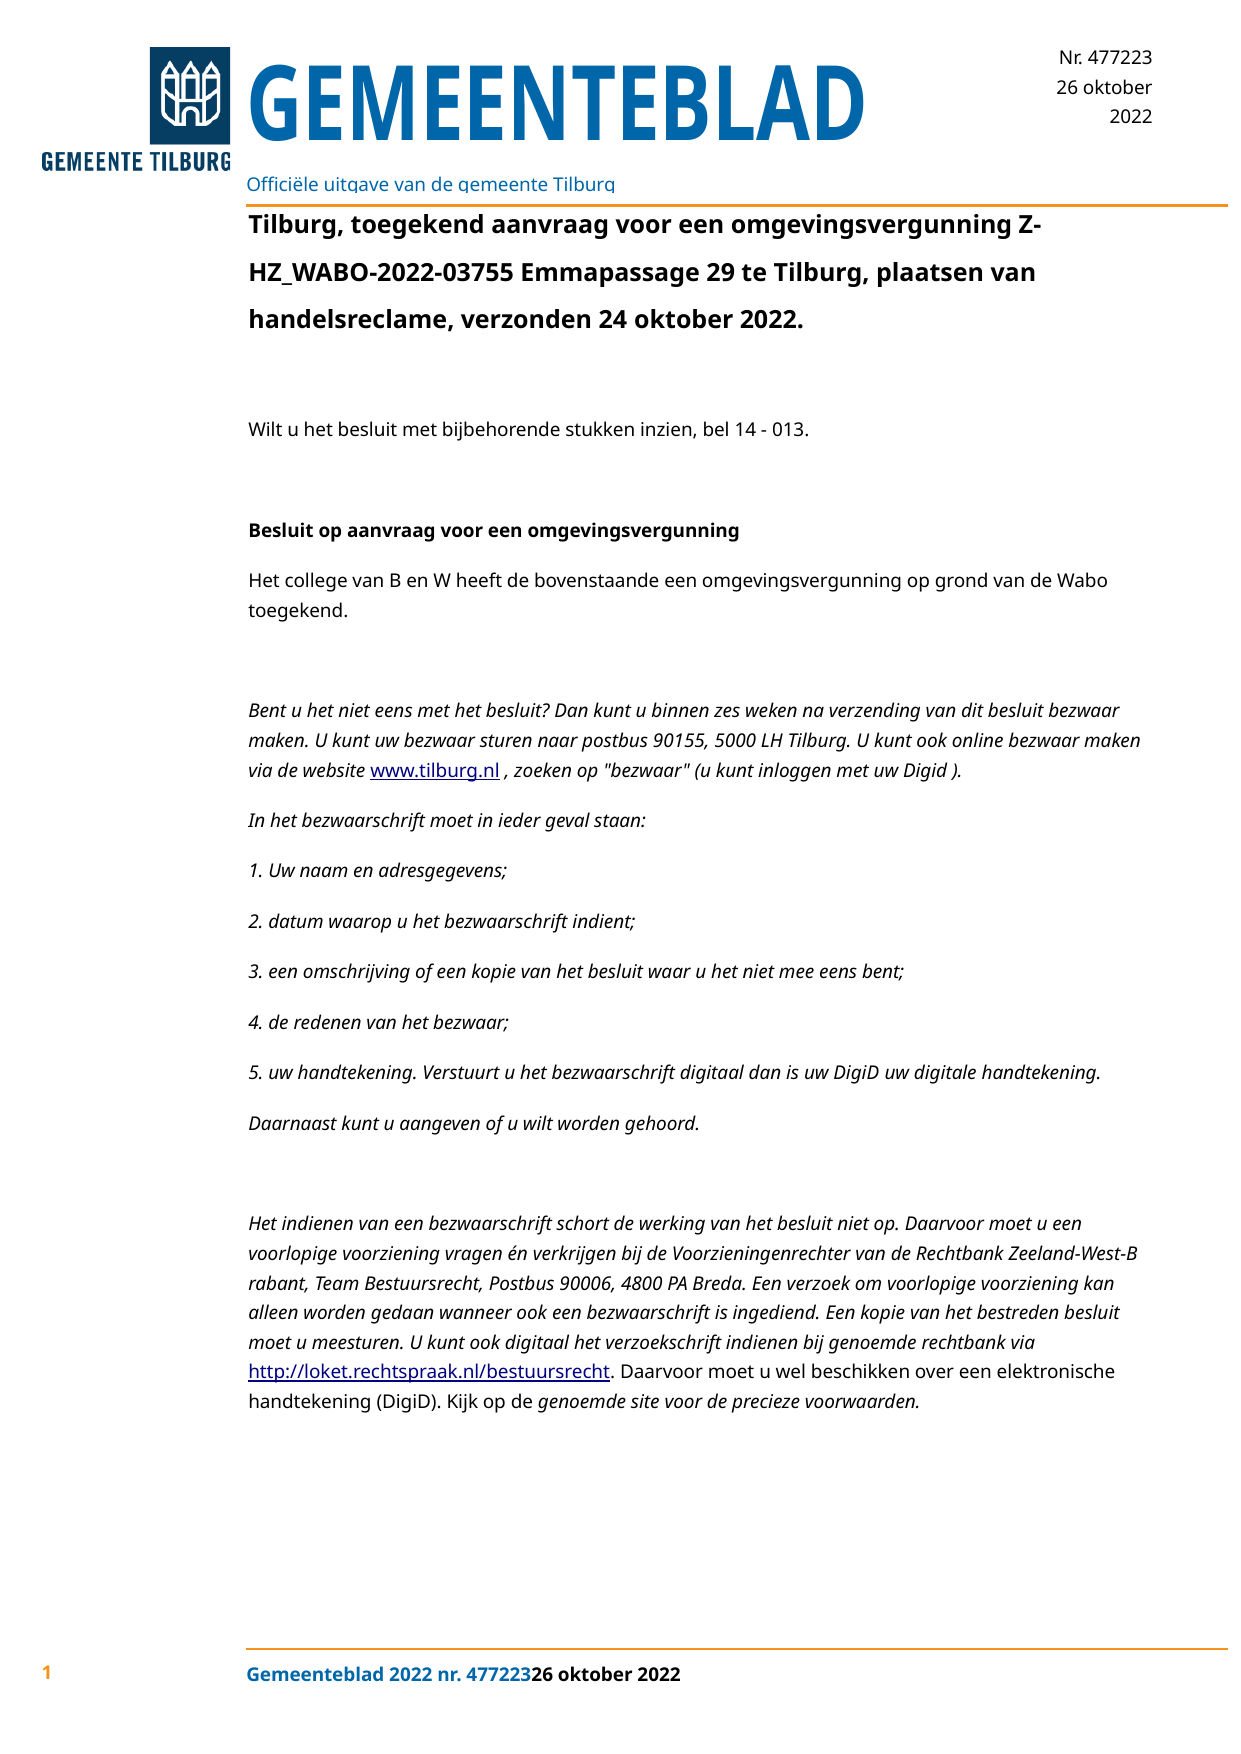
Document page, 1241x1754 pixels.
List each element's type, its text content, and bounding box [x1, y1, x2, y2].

text 3. een omschrijving of een kopie van het besluit waar u het niet mee eens bent; [248, 958, 1152, 984]
text Bent u het niet eens met het besluit? Dan kunt u binnen zes weken na verzending van dit besluit bezwaar maken. U kunt uw bezwaar sturen naar postbus 90155, 5000 LH Tilburg. U kunt ook online bezwaar maken via de website www.tilburg.nl , zoeken op "bezwaar" (u kunt inloggen met uw Digid ). [248, 698, 1152, 782]
text Tilburg, toegekend aanvraag voor een omgevingsvergunning Z-HZ_WABO-2022-03755 Emmapassage 29 te Tilburg, plaatsen van handelsreclame, verzonden 24 oktober 2022. [248, 207, 1152, 336]
text 5. uw handtekening. Verstuurt u het bezwaarschrift digitaal dan is uw DigiD uw digitale handtekening. [248, 1059, 1152, 1085]
text Het indienen van een bezwaarschrift schort de werking van het besluit niet op. Daarvoor moet u een voorlopige voorziening vragen én verkrijgen bij de Voorzieningenrechter van de Rechtbank Zeeland-West-B rabant, Team Bestuursrecht, Postbus 90006, 4800 PA Breda. Een verzoek om voorlopige voorziening kan alleen worden gedaan wanneer ook een bezwaarschrift is ingediend. Een kopie van het bestreden besluit moet u meesturen. U kunt ook digitaal het verzoekschrift indienen bij genoemde rechtbank via http://loket.rechtspraak.nl/bestuursrecht. Daarvoor moet u wel beschikken over een elektronische handtekening (DigiD). Kijk op de genoemde site voor de precieze voorwaarden. [248, 1211, 1152, 1414]
text 1. Uw naam en adresgegevens; [248, 858, 1152, 883]
text 4. de redenen van het bezwaar; [248, 1009, 1152, 1034]
text Wilt u het besluit met bijbehorende stukken inzien, bel 14 - 013. [248, 416, 1152, 442]
text Daarnaast kunt u aangeven of u wilt worden gehoord. [248, 1110, 1152, 1135]
text 2. datum waarop u het bezwaarschrift indient; [248, 908, 1152, 934]
text Besluit op aanvraag voor een omgevingsvergunning [248, 517, 1152, 542]
picture [41, 47, 231, 172]
text In het bezwaarschrift moet in ieder geval staan: [248, 807, 1152, 833]
text Het college van B en W heeft de bovenstaande een omgevingsvergunning op grond van de Wabo toegekend. [248, 567, 1152, 622]
